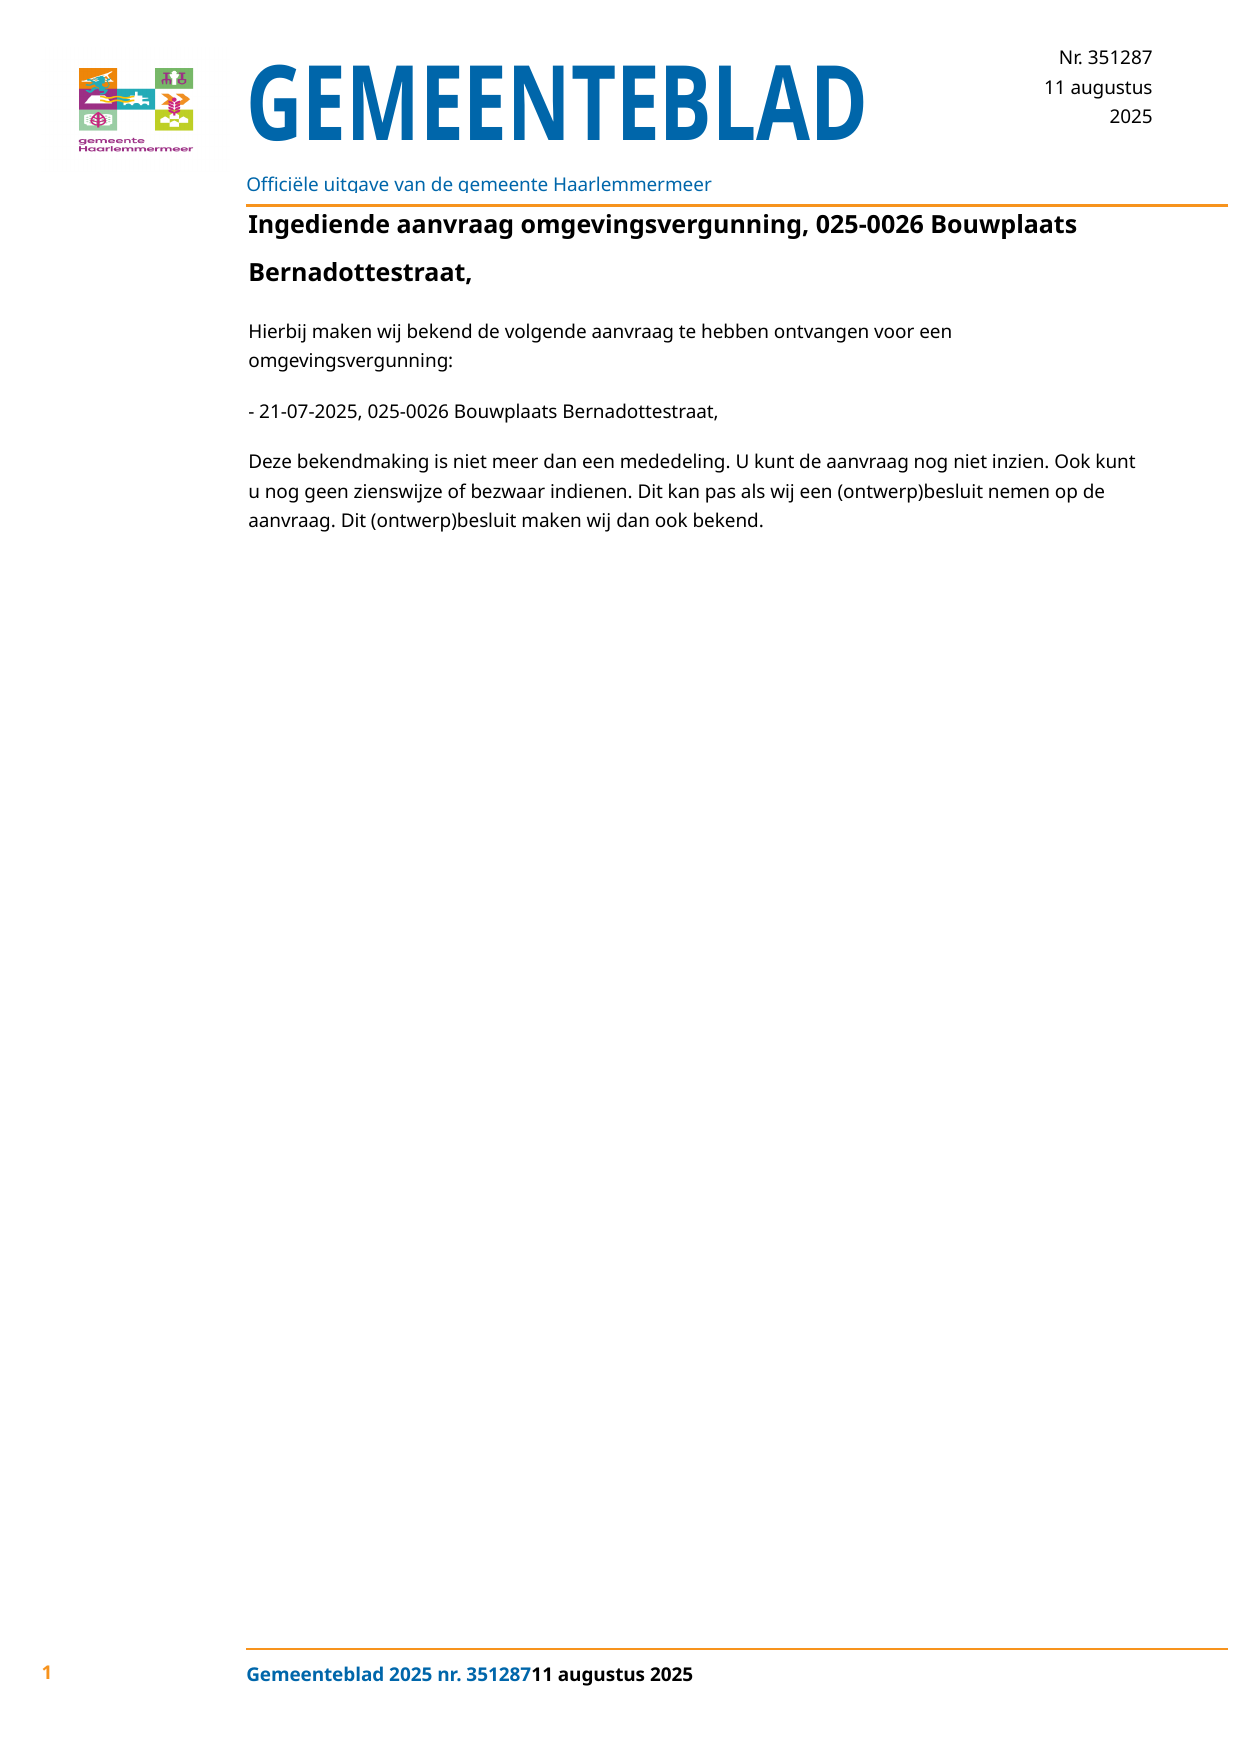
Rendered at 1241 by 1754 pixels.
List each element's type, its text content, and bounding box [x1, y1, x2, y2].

text Deze bekendmaking is niet meer dan een mededeling. U kunt de aanvraag nog niet inzien. Ook kunt u nog geen zienswijze of bezwaar indienen. Dit kan pas als wij een (ontwerp)besluit nemen op de aanvraag. Dit (ontwerp)besluit maken wij dan ook bekend. [248, 448, 1152, 533]
text - 21-07-2025, 025-0026 Bouwplaats Bernadottestraat, [248, 398, 1152, 424]
text Ingediende aanvraag omgevingsvergunning, 025-0026 Bouwplaats Bernadottestraat, [248, 207, 1152, 288]
picture [41, 47, 231, 172]
text Hierbij maken wij bekend de volgende aanvraag te hebben ontvangen voor een omgevingsvergunning: [248, 318, 1152, 373]
